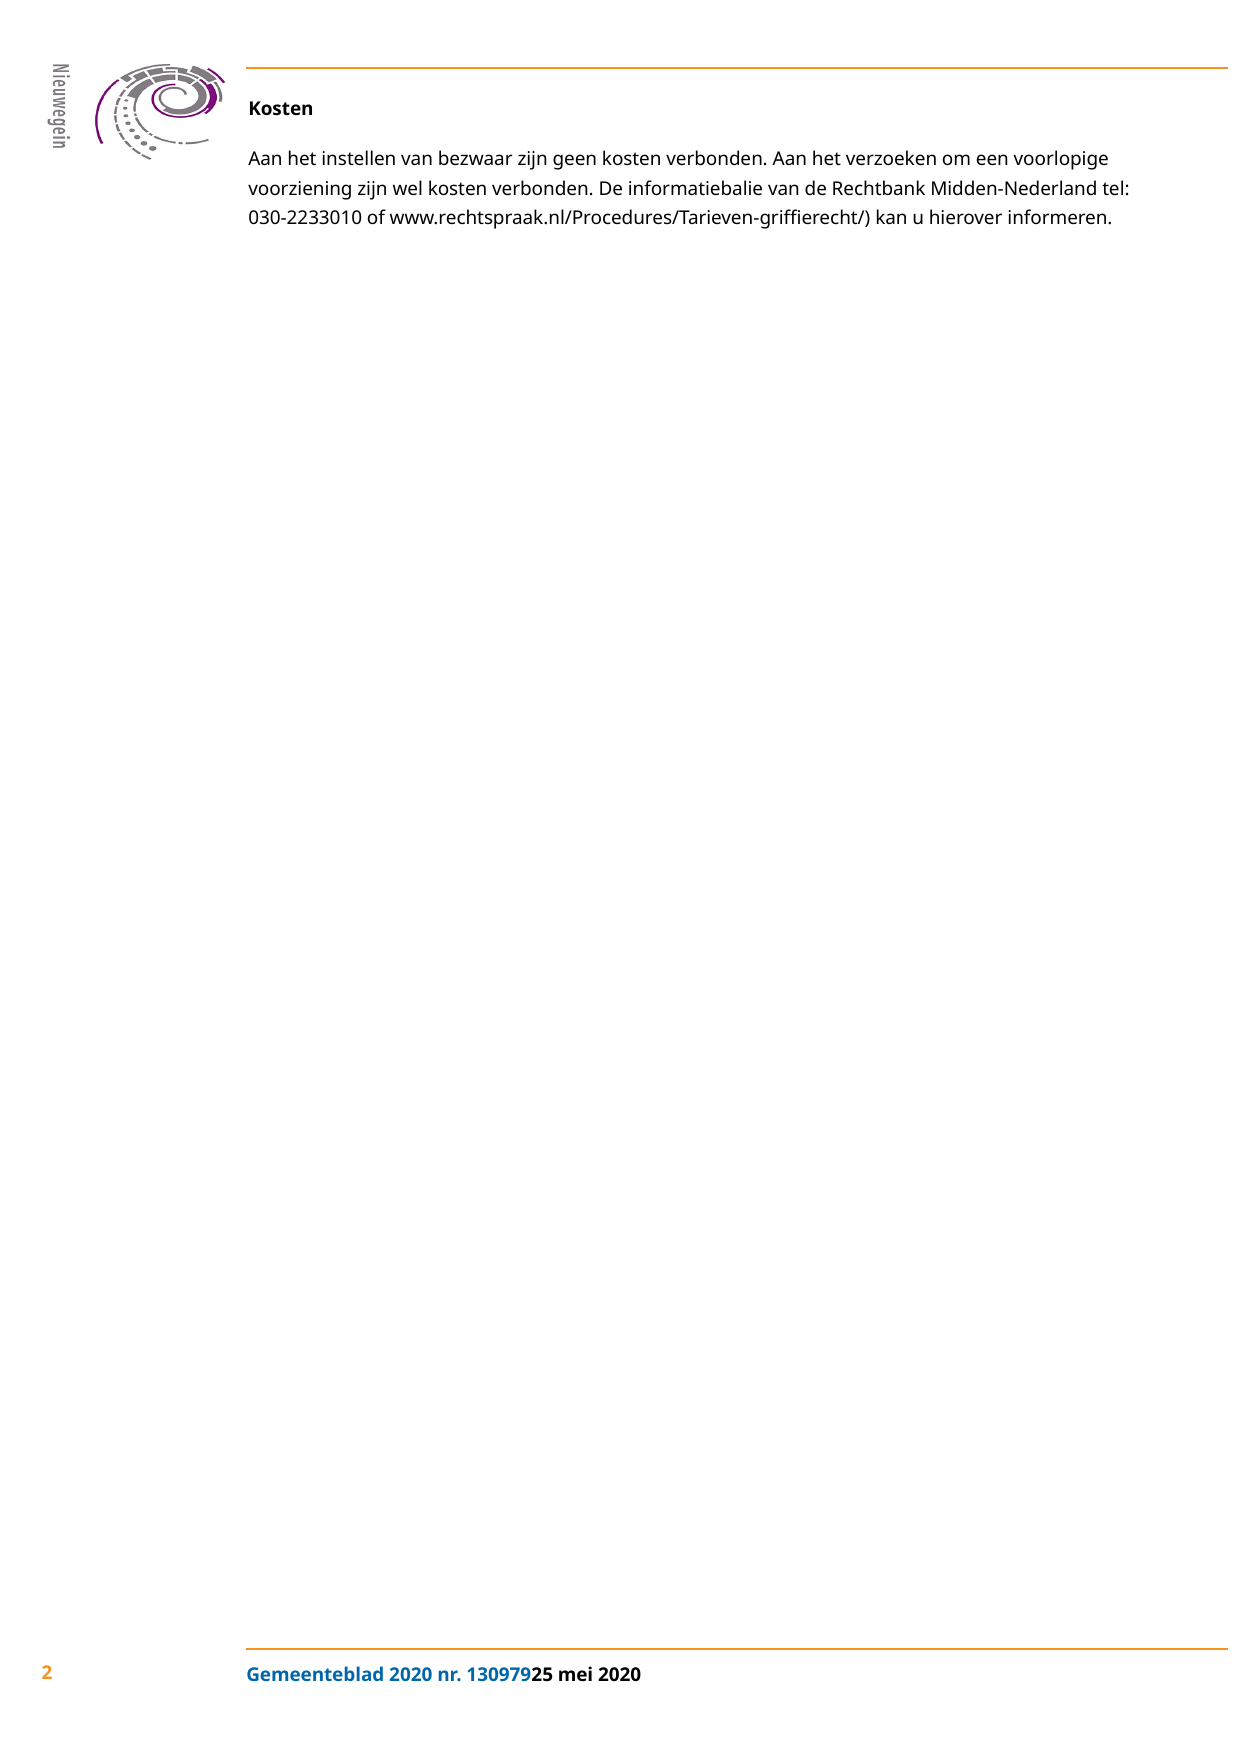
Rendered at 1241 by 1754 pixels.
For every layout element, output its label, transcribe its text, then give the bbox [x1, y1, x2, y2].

picture [41, 47, 231, 172]
text Aan het instellen van bezwaar zijn geen kosten verbonden. Aan het verzoeken om een voorlopige voorziening zijn wel kosten verbonden. De informatiebalie van de Rechtbank Midden-Nederland tel: 030-2233010 of www.rechtspraak.nl/Procedures/Tarieven-griffierecht/) kan u hierover informeren. [248, 145, 1152, 230]
text Kosten [248, 95, 1152, 121]
